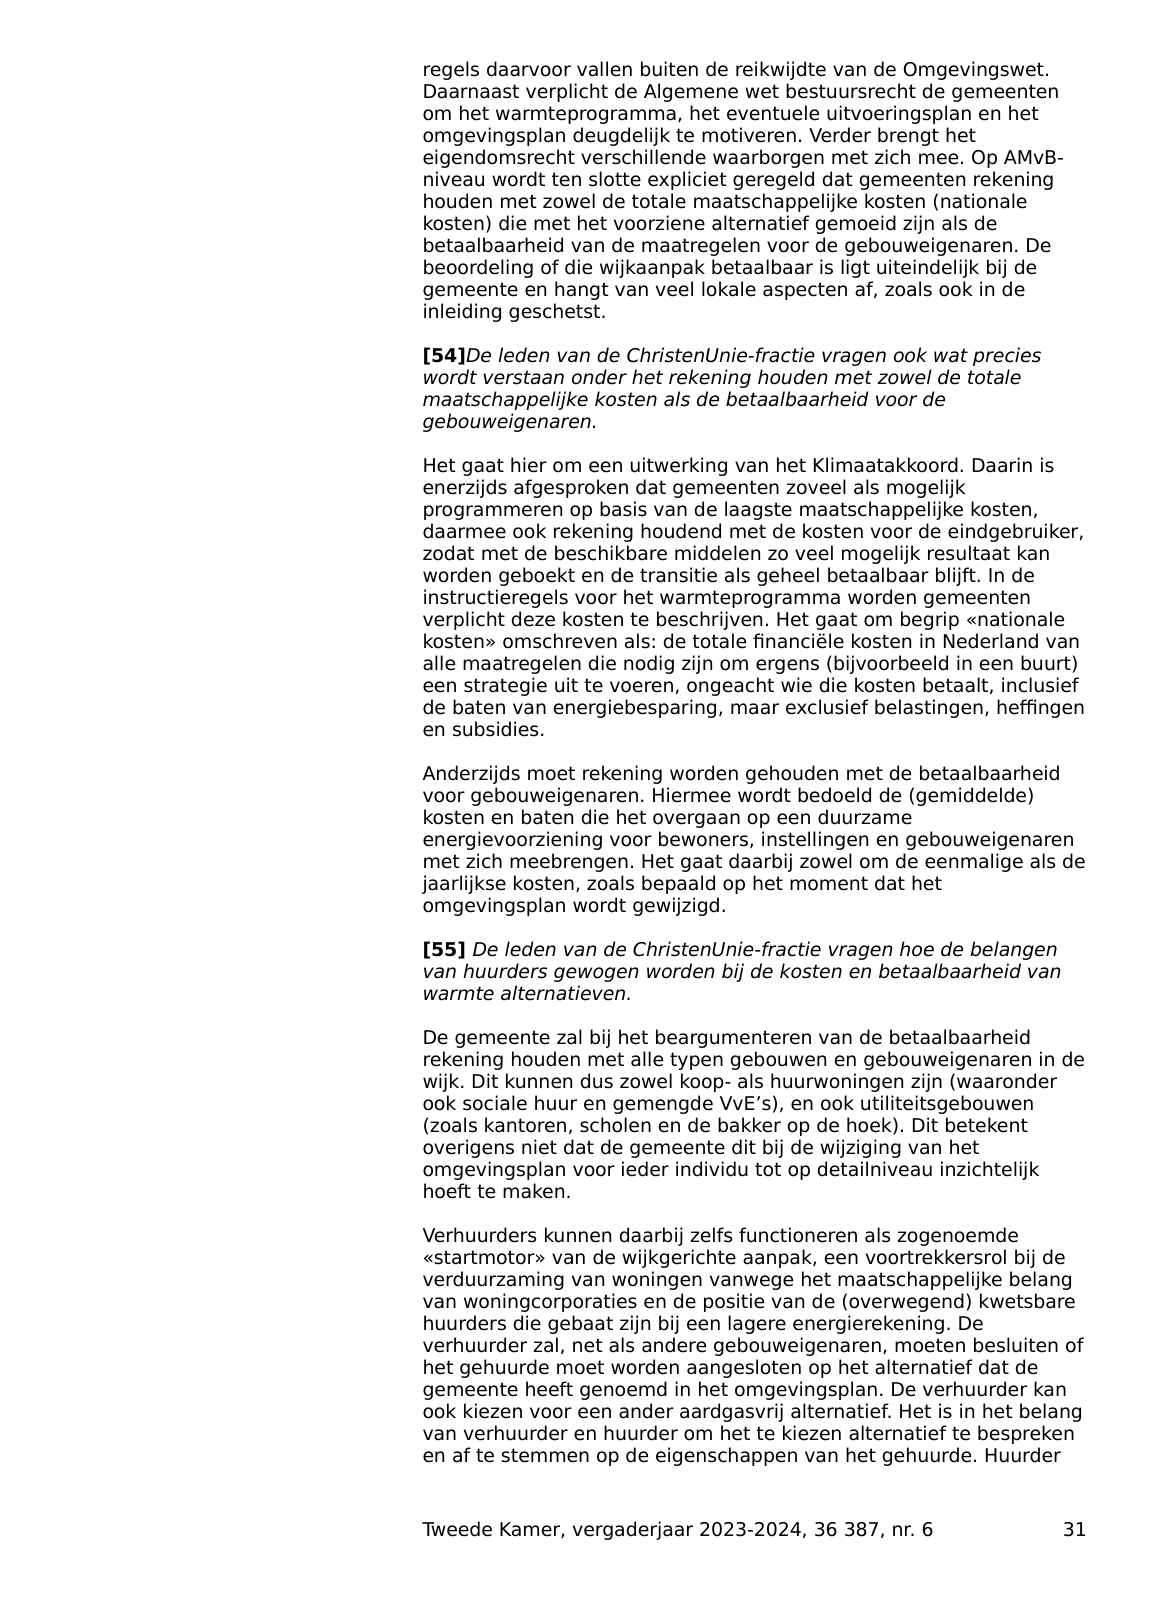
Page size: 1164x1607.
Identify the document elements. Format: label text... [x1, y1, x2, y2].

text regels daarvoor vallen buiten de reikwijdte van de Omgevingswet. Daarnaast verplicht de Algemene wet bestuursrecht de gemeenten om het warmteprogramma, het eventuele uitvoeringsplan en het omgevingsplan deugdelijk te motiveren. Verder brengt het eigendomsrecht verschillende waarborgen met zich mee. Op AMvB-niveau wordt ten slotte expliciet geregeld dat gemeenten rekening houden met zowel de totale maatschappelijke kosten (nationale kosten) die met het voorziene alternatief gemoeid zijn als de betaalbaarheid van de maatregelen voor de gebouweigenaren. De beoordeling of die wijkaanpak betaalbaar is ligt uiteindelijk bij de gemeente en hangt van veel lokale aspecten af, zoals ook in de inleiding geschetst. [422, 59, 1087, 323]
text [54]De leden van de ChristenUnie-fractie vragen ook wat precies wordt verstaan onder het rekening houden met zowel de totale maatschappelijke kosten als de betaalbaarheid voor de gebouweigenaren. [422, 345, 1087, 433]
text [55] De leden van de ChristenUnie-fractie vragen hoe de belangen van huurders gewogen worden bij de kosten en betaalbaarheid van warmte alternatieven. [422, 939, 1087, 1005]
text Het gaat hier om een uitwerking van het Klimaatakkoord. Daarin is enerzijds afgesproken dat gemeenten zoveel als mogelijk programmeren op basis van de laagste maatschappelijke kosten, daarmee ook rekening houdend met de kosten voor de eindgebruiker, zodat met de beschikbare middelen zo veel mogelijk resultaat kan worden geboekt en de transitie als geheel betaalbaar blijft. In de instructieregels voor het warmteprogramma worden gemeenten verplicht deze kosten te beschrijven. Het gaat om begrip «nationale kosten» omschreven als: de totale financiële kosten in Nederland van alle maatregelen die nodig zijn om ergens (bijvoorbeeld in een buurt) een strategie uit te voeren, ongeacht wie die kosten betaalt, inclusief de baten van energiebesparing, maar exclusief belastingen, heffingen en subsidies. [422, 455, 1087, 741]
text De gemeente zal bij het beargumenteren van de betaalbaarheid rekening houden met alle typen gebouwen en gebouweigenaren in de wijk. Dit kunnen dus zowel koop- als huurwoningen zijn (waaronder ook sociale huur en gemengde VvE’s), en ook utiliteitsgebouwen (zoals kantoren, scholen en de bakker op de hoek). Dit betekent overigens niet dat de gemeente dit bij de wijziging van het omgevingsplan voor ieder individu tot op detailniveau inzichtelijk hoeft te maken. [422, 1027, 1087, 1203]
text Anderzijds moet rekening worden gehouden met de betaalbaarheid voor gebouweigenaren. Hiermee wordt bedoeld de (gemiddelde) kosten en baten die het overgaan op een duurzame energievoorziening voor bewoners, instellingen en gebouweigenaren met zich meebrengen. Het gaat daarbij zowel om de eenmalige als de jaarlijkse kosten, zoals bepaald op het moment dat het omgevingsplan wordt gewijzigd. [422, 763, 1087, 917]
text Verhuurders kunnen daarbij zelfs functioneren als zogenoemde «startmotor» van de wijkgerichte aanpak, een voortrekkersrol bij de verduurzaming van woningen vanwege het maatschappelijke belang van woningcorporaties en de positie van de (overwegend) kwetsbare huurders die gebaat zijn bij een lagere energierekening. De verhuurder zal, net als andere gebouweigenaren, moeten besluiten of het gehuurde moet worden aangesloten op het alternatief dat de gemeente heeft genoemd in het omgevingsplan. De verhuurder kan ook kiezen voor een ander aardgasvrij alternatief. Het is in het belang van verhuurder en huurder om het te kiezen alternatief te bespreken en af te stemmen op de eigenschappen van het gehuurde. Huurder [422, 1225, 1087, 1467]
